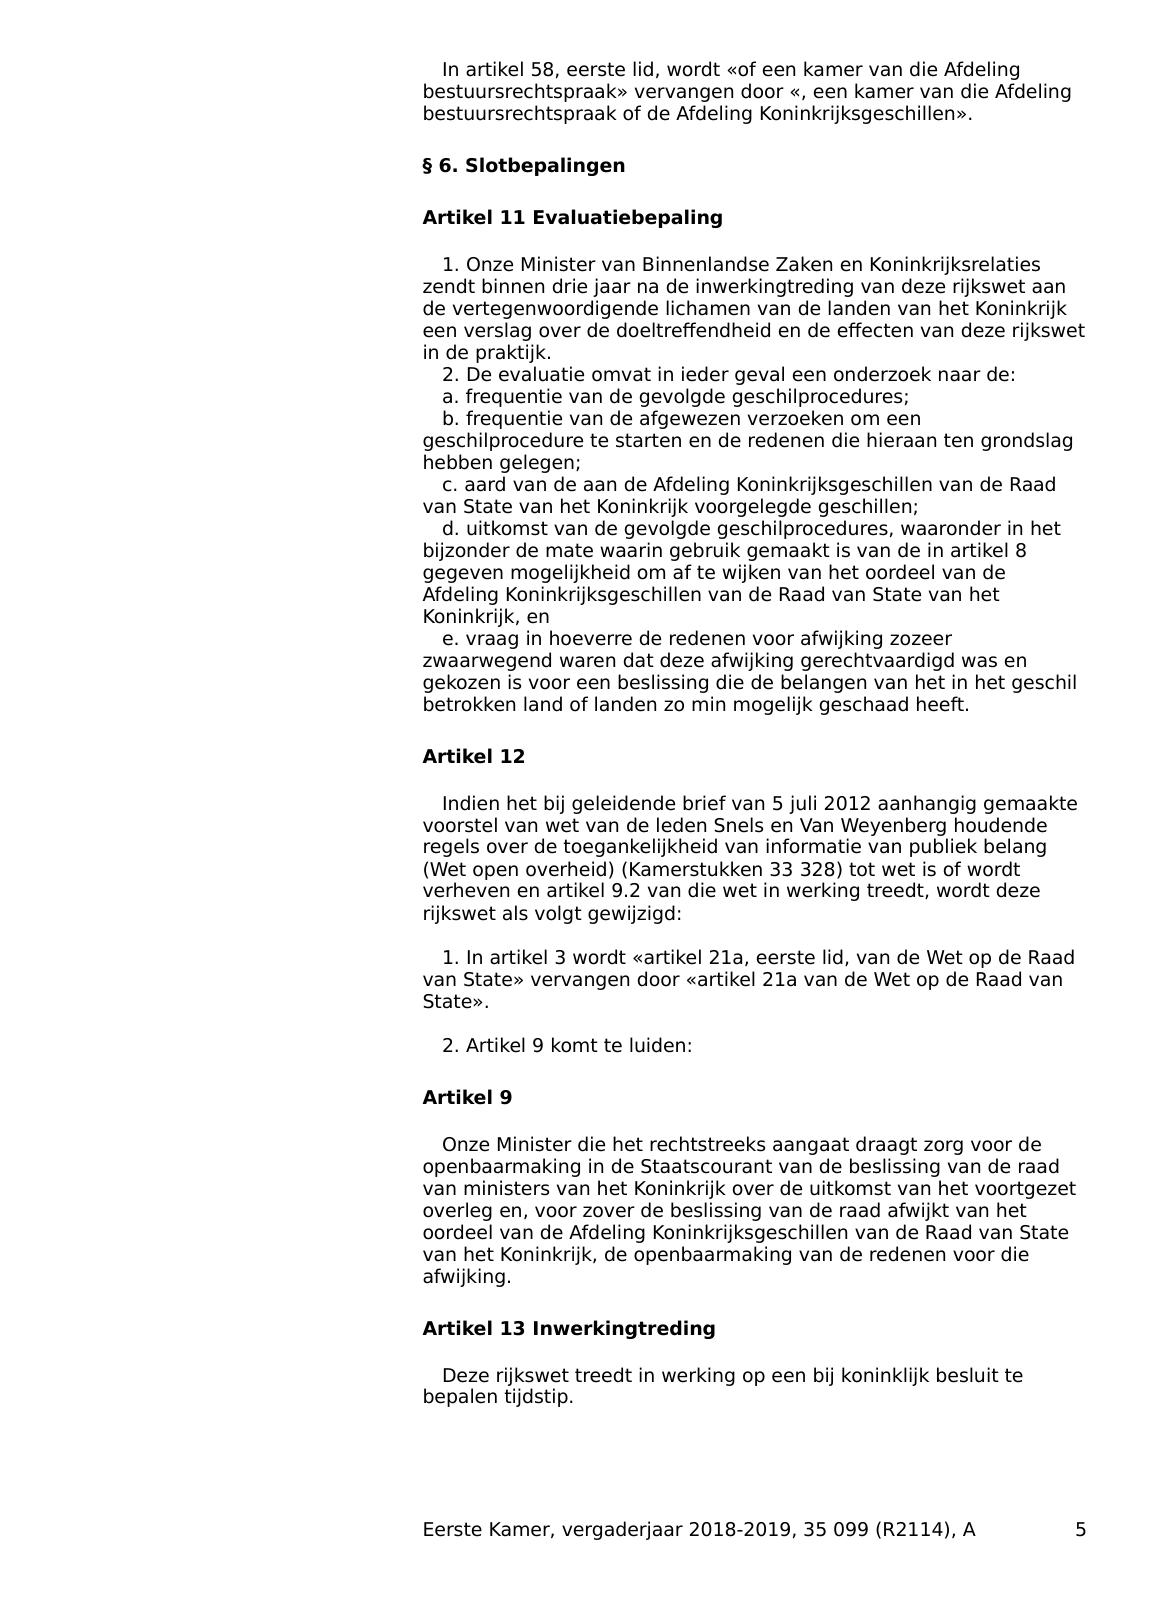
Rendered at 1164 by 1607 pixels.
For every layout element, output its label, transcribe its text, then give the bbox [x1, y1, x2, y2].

text In artikel 58, eerste lid, wordt «of een kamer van die Afdeling bestuursrechtspraak» vervangen door «, een kamer van die Afdeling bestuursrechtspraak of de Afdeling Koninkrijksgeschillen». [422, 59, 1087, 125]
text c. aard van de aan de Afdeling Koninkrijksgeschillen van de Raad van State van het Koninkrijk voorgelegde geschillen; [422, 474, 1087, 518]
text 2. Artikel 9 komt te luiden: [422, 1035, 1087, 1057]
subtitle Artikel 9 [422, 1087, 1087, 1109]
subtitle § 6. Slotbepalingen [422, 155, 1087, 177]
text d. uitkomst van de gevolgde geschilprocedures, waaronder in het bijzonder de mate waarin gebruik gemaakt is van de in artikel 8 gegeven mogelijkheid om af te wijken van het oordeel van de Afdeling Koninkrijksgeschillen van de Raad van State van het Koninkrijk, en [422, 518, 1087, 628]
subtitle Artikel 11 Evaluatiebepaling [422, 207, 1087, 229]
subtitle Artikel 12 [422, 746, 1087, 767]
text Indien het bij geleidende brief van 5 juli 2012 aanhangig gemaakte voorstel van wet van de leden Snels en Van Weyenberg houdende regels over de toegankelijkheid van informatie van publiek belang (Wet open overheid) (Kamerstukken 33 328) tot wet is of wordt verheven en artikel 9.2 van die wet in werking treedt, wordt deze rijkswet als volgt gewijzigd: [422, 792, 1087, 924]
text 1. Onze Minister van Binnenlandse Zaken en Koninkrijksrelaties zendt binnen drie jaar na de inwerkingtreding van deze rijkswet aan de vertegenwoordigende lichamen van de landen van het Koninkrijk een verslag over de doeltreffendheid en de effecten van deze rijkswet in de praktijk. [422, 254, 1087, 364]
text 1. In artikel 3 wordt «artikel 21a, eerste lid, van de Wet op de Raad van State» vervangen door «artikel 21a van de Wet op de Raad van State». [422, 947, 1087, 1012]
text 2. De evaluatie omvat in ieder geval een onderzoek naar de: [422, 364, 1087, 386]
text e. vraag in hoeverre de redenen voor afwijking zozeer zwaarwegend waren dat deze afwijking gerechtvaardigd was en gekozen is voor een beslissing die de belangen van het in het geschil betrokken land of landen zo min mogelijk geschaad heeft. [422, 628, 1087, 716]
text a. frequentie van de gevolgde geschilprocedures; [422, 386, 1087, 408]
text b. frequentie van de afgewezen verzoeken om een geschilprocedure te starten en de redenen die hieraan ten grondslag hebben gelegen; [422, 408, 1087, 474]
text Onze Minister die het rechtstreeks aangaat draagt zorg voor de openbaarmaking in de Staatscourant van de beslissing van de raad van ministers van het Koninkrijk over de uitkomst van het voortgezet overleg en, voor zover de beslissing van de raad afwijkt van het oordeel van de Afdeling Koninkrijksgeschillen van de Raad van State van het Koninkrijk, de openbaarmaking van de redenen voor die afwijking. [422, 1134, 1087, 1287]
text Deze rijkswet treedt in werking op een bij koninklijk besluit te bepalen tijdstip. [422, 1364, 1087, 1408]
subtitle Artikel 13 Inwerkingtreding [422, 1317, 1087, 1339]
